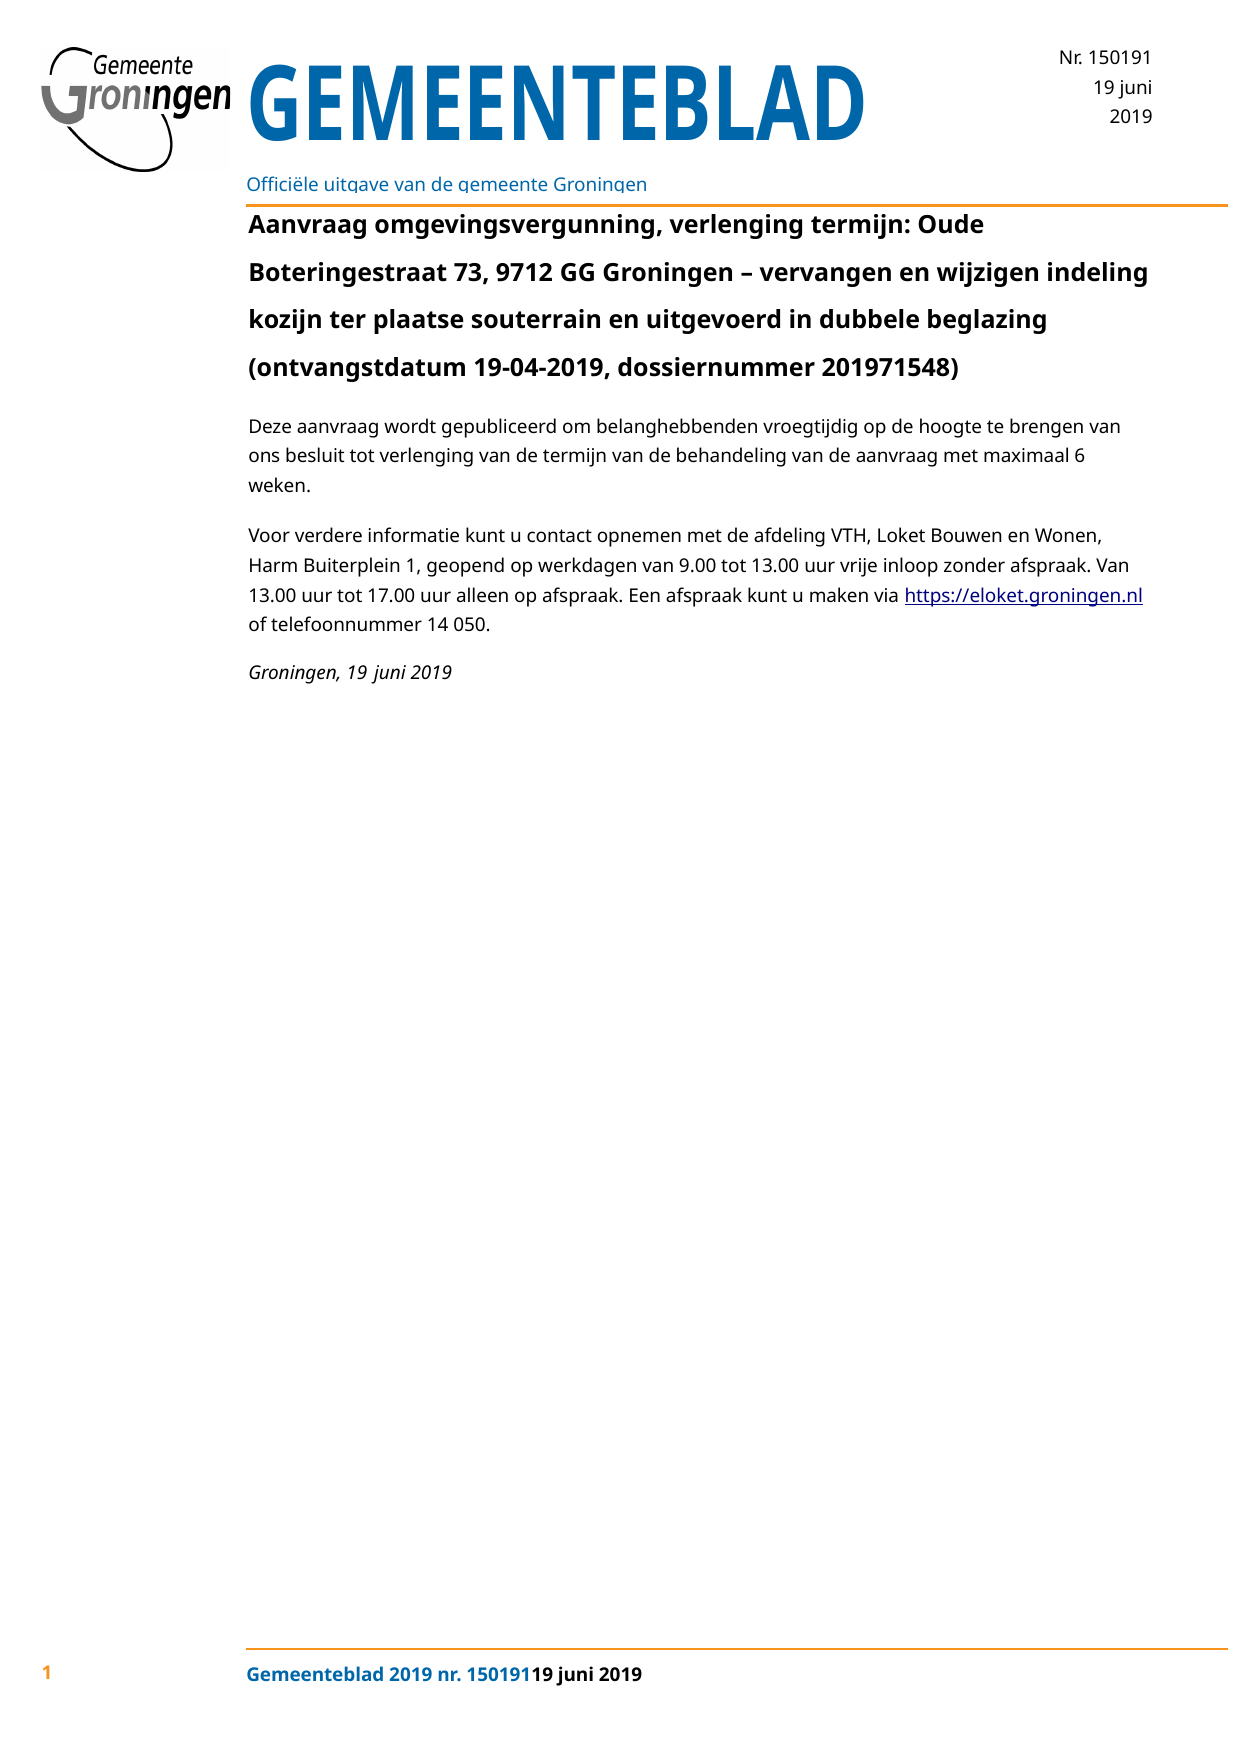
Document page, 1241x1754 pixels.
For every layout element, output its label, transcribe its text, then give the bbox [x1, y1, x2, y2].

text Aanvraag omgevingsvergunning, verlenging termijn: Oude Boteringestraat 73, 9712 GG Groningen – vervangen en wijzigen indeling kozijn ter plaatse souterrain en uitgevoerd in dubbele beglazing (ontvangstdatum 19-04-2019, dossiernummer 201971548) [248, 207, 1152, 384]
text Voor verdere informatie kunt u contact opnemen met de afdeling VTH, Loket Bouwen en Wonen, Harm Buiterplein 1, geopend op werkdagen van 9.00 tot 13.00 uur vrije inloop zonder afspraak. Van 13.00 uur tot 17.00 uur alleen op afspraak. Een afspraak kunt u maken via https://eloket.groningen.nl of telefoonnummer 14 050. [248, 523, 1152, 637]
picture [41, 47, 231, 172]
text Deze aanvraag wordt gepubliceerd om belanghebbenden vroegtijdig op de hoogte te brengen van ons besluit tot verlenging van de termijn van de behandeling van de aanvraag met maximaal 6 weken. [248, 413, 1152, 498]
text Groningen, 19 juni 2019 [248, 659, 1152, 685]
